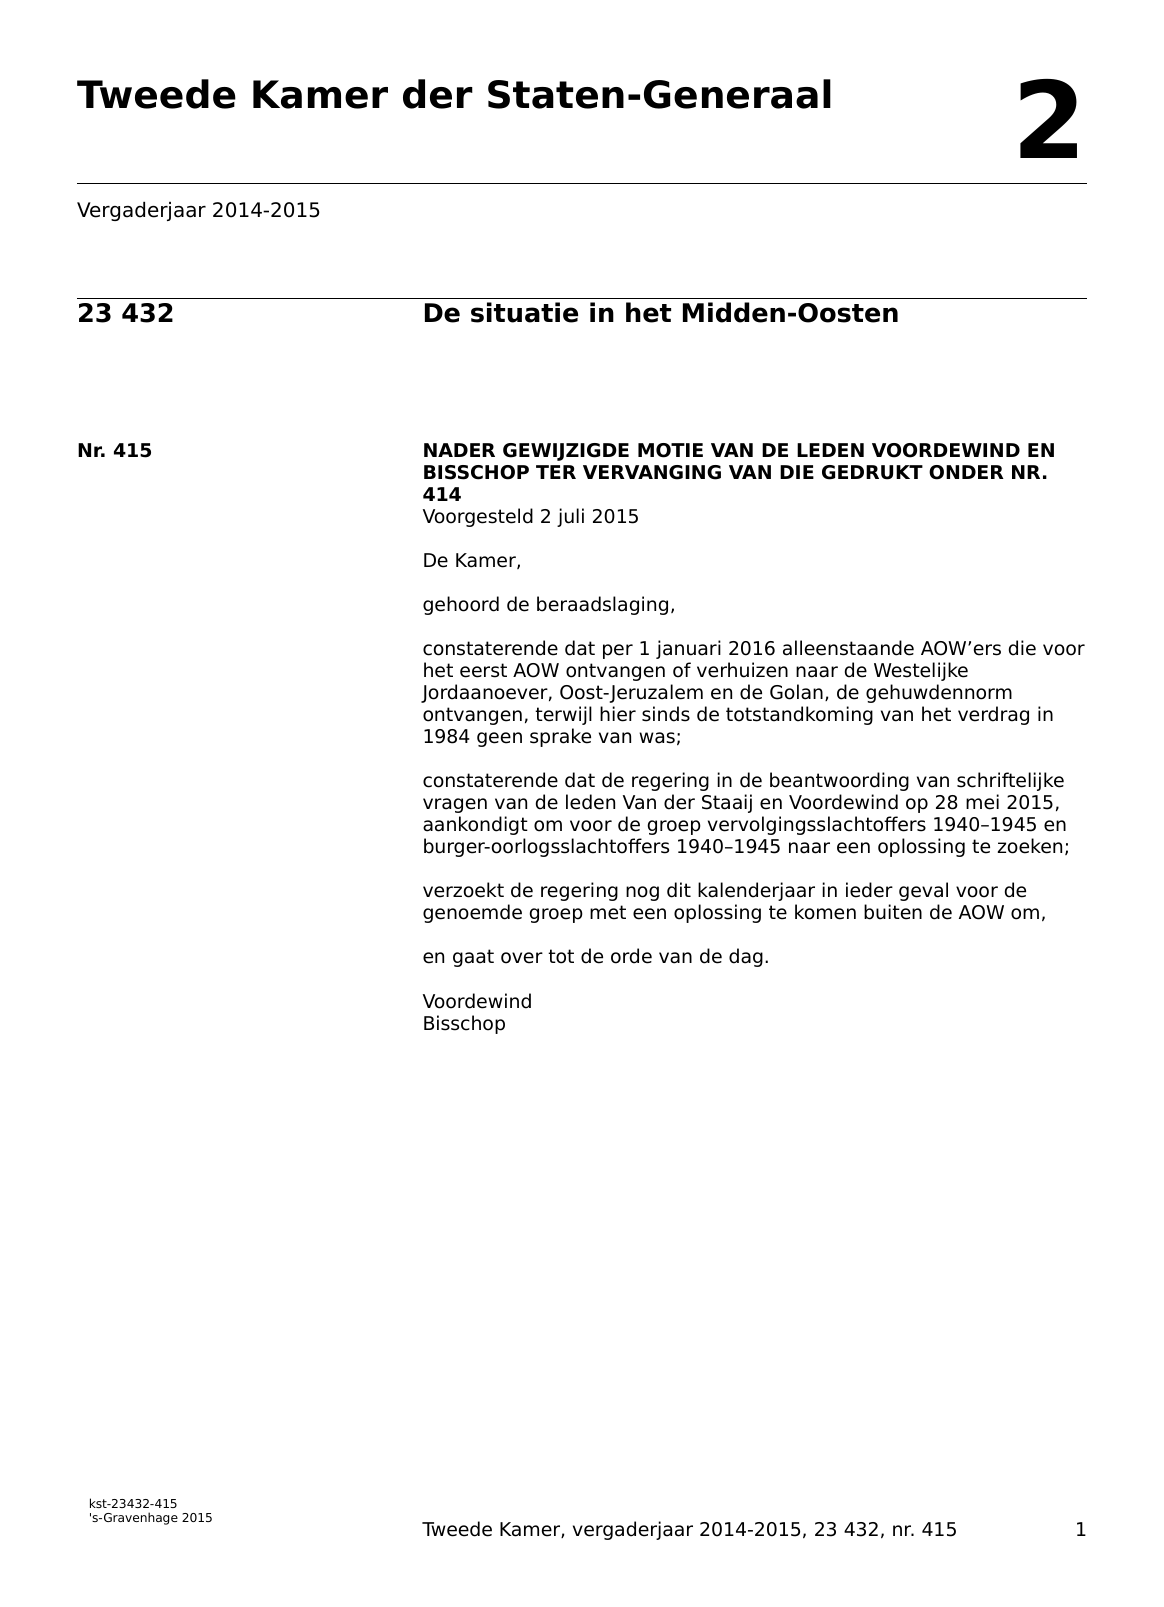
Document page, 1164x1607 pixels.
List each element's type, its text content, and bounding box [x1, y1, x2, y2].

text Voorgesteld 2 juli 2015 [422, 506, 1087, 528]
text en gaat over tot de orde van de dag. [422, 946, 1087, 968]
text verzoekt de regering nog dit kalenderjaar in ieder geval voor de genoemde groep met een oplossing te komen buiten de AOW om, [422, 880, 1087, 924]
text 's-Gravenhage 2015 [88, 1511, 323, 1525]
text constaterende dat per 1 januari 2016 alleenstaande AOW’ers die voor het eerst AOW ontvangen of verhuizen naar de Westelijke Jordaanoever, Oost-Jeruzalem en de Golan, de gehuwdennorm ontvangen, terwijl hier sinds de totstandkoming van het verdrag in 1984 geen sprake van was; [422, 638, 1087, 748]
subtitle Nr. 415 NADER GEWIJZIGDE MOTIE VAN DE LEDEN VOORDEWIND EN BISSCHOP TER VERVANGING VAN DIE GEDRUKT ONDER NR. 414 [77, 440, 1087, 506]
text Voordewind [422, 991, 1087, 1013]
subtitle 23 432 De situatie in het Midden-Oosten [77, 299, 1087, 329]
text kst-23432-415 [88, 1497, 323, 1511]
text De Kamer, [422, 550, 1087, 572]
table_header 2 [886, 59, 1087, 183]
table_cell Vergaderjaar 2014-2015 [77, 184, 1087, 298]
text constaterende dat de regering in de beantwoording van schriftelijke vragen van de leden Van der Staaij en Voordewind op 28 mei 2015, aankondigt om voor de groep vervolgingsslachtoffers 1940–1945 en burger-oorlogsslachtoffers 1940–1945 naar een oplossing te zoeken; [422, 770, 1087, 858]
text Bisschop [422, 1013, 1087, 1034]
table_header Tweede Kamer der Staten-Generaal [77, 59, 886, 183]
text gehoord de beraadslaging, [422, 594, 1087, 616]
